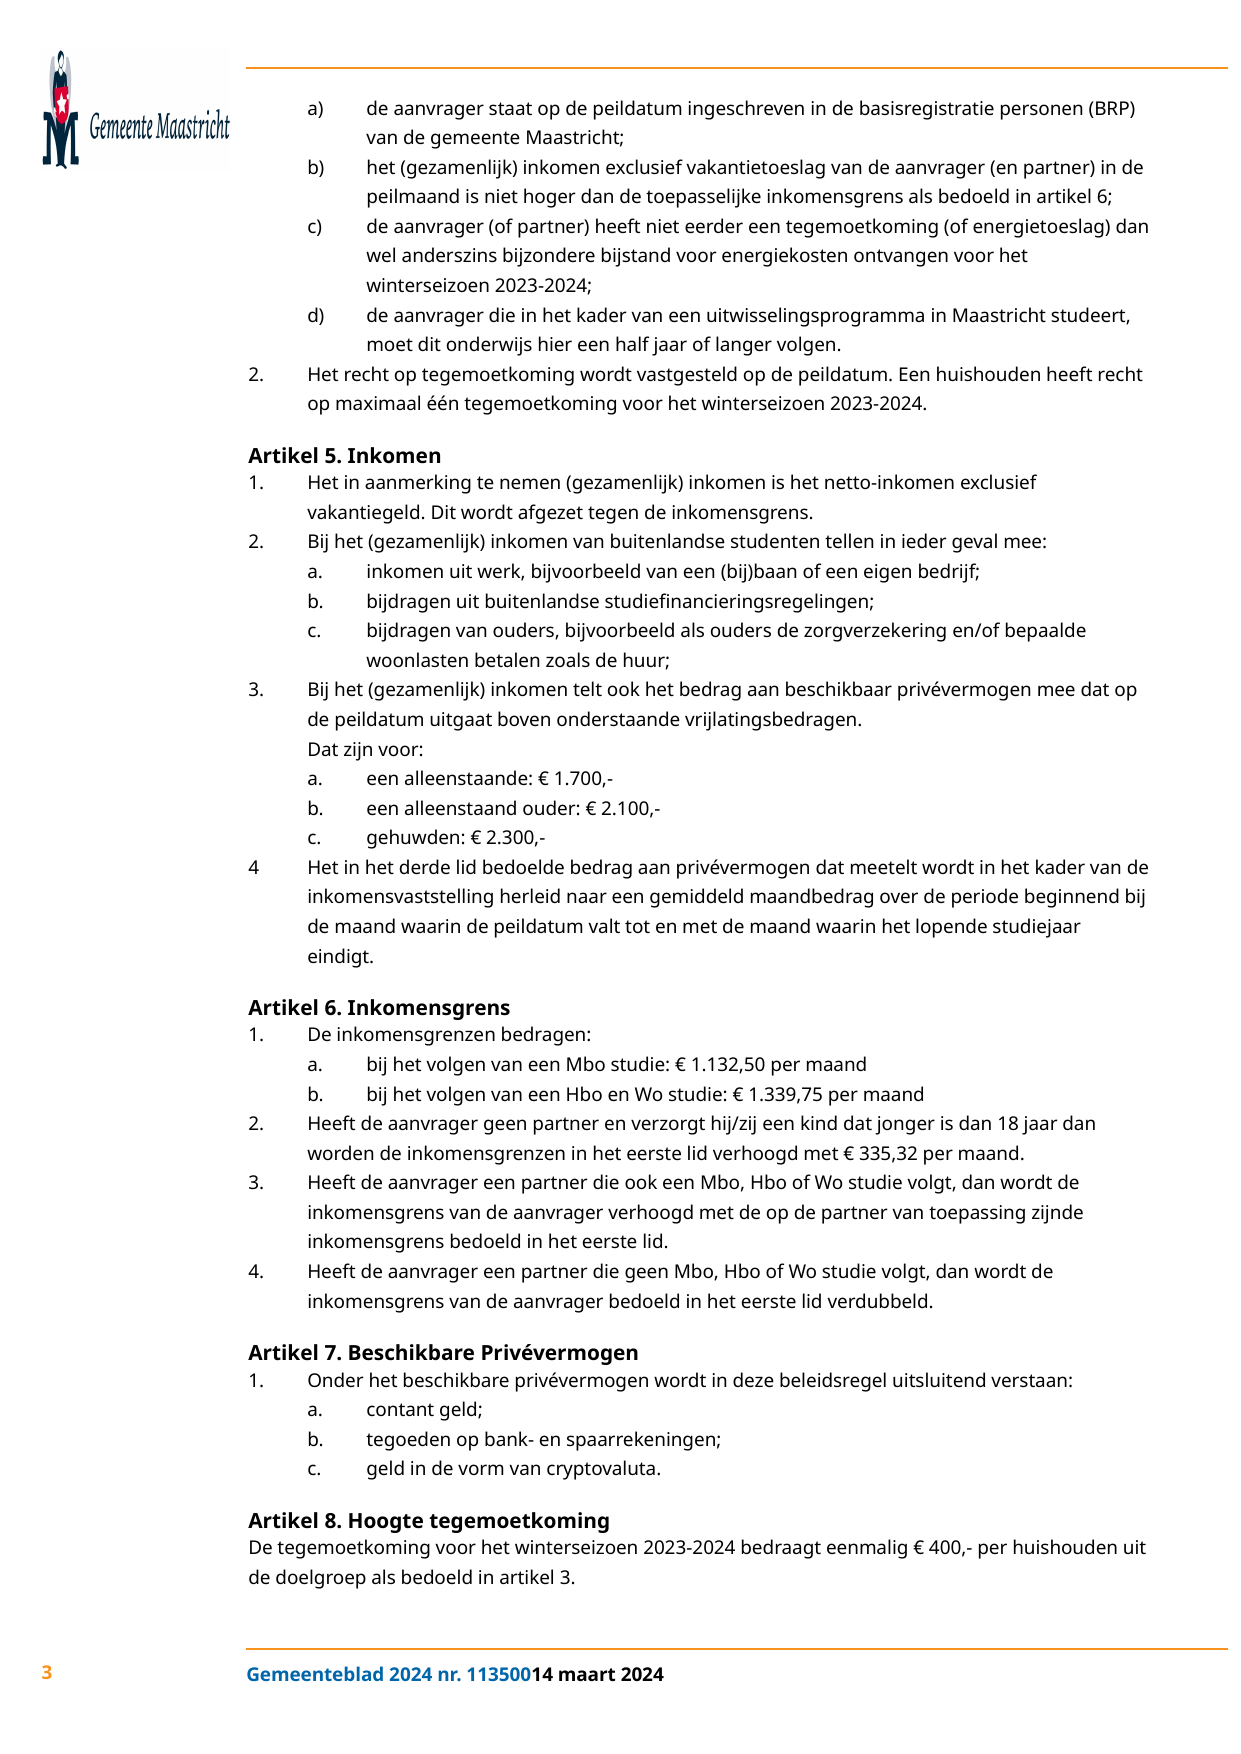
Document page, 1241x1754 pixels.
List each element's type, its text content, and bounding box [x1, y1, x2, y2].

list geld in de vorm van cryptovaluta. [307, 1456, 1152, 1481]
list Bij het (gezamenlijk) inkomen van buitenlandse studenten tellen in ieder geval mee: [248, 529, 1152, 554]
list een alleenstaande: € 1.700,- [307, 765, 1152, 791]
list de aanvrager die in het kader van een uitwisselingsprogramma in Maastricht studeert, moet dit onderwijs hier een half jaar of langer volgen. [307, 302, 1152, 357]
list Onder het beschikbare privévermogen wordt in deze beleidsregel uitsluitend verstaan: [248, 1367, 1152, 1392]
list De inkomensgrenzen bedragen: [248, 1022, 1152, 1047]
list bijdragen uit buitenlandse studiefinancieringsregelingen; [307, 588, 1152, 613]
text Artikel 7. Beschikbare Privévermogen [248, 1338, 1152, 1367]
list Bij het (gezamenlijk) inkomen telt ook het bedrag aan beschikbaar privévermogen mee dat op de peildatum uitgaat boven onderstaande vrijlatingsbedragen. [248, 677, 1152, 732]
list Het in het derde lid bedoelde bedrag aan privévermogen dat meetelt wordt in het kader van de inkomensvaststelling herleid naar een gemiddeld maandbedrag over de periode beginnend bij de maand waarin de peildatum valt tot en met de maand waarin het lopende studiejaar eindigt. [248, 854, 1152, 968]
list de aanvrager staat op de peildatum ingeschreven in de basisregistratie personen (BRP) van de gemeente Maastricht; [307, 95, 1152, 150]
list Heeft de aanvrager een partner die ook een Mbo, Hbo of Wo studie volgt, dan wordt de inkomensgrens van de aanvrager verhoogd met de op de partner van toepassing zijnde inkomensgrens bedoeld in het eerste lid. [248, 1169, 1152, 1254]
list Heeft de aanvrager geen partner en verzorgt hij/zij een kind dat jonger is dan 18 jaar dan worden de inkomensgrenzen in het eerste lid verhoogd met € 335,32 per maand. [248, 1110, 1152, 1166]
list bijdragen van ouders, bijvoorbeeld als ouders de zorgverzekering en/of bepaalde woonlasten betalen zoals de huur; [307, 617, 1152, 673]
list de aanvrager (of partner) heeft niet eerder een tegemoetkoming (of energietoeslag) dan wel anderszins bijzondere bijstand voor energiekosten ontvangen voor het winterseizoen 2023-2024; [307, 213, 1152, 298]
text Artikel 5. Inkomen [248, 441, 1152, 469]
list Het recht op tegemoetkoming wordt vastgesteld op de peildatum. Een huishouden heeft recht op maximaal één tegemoetkoming voor het winterseizoen 2023-2024. [248, 361, 1152, 416]
picture [41, 47, 231, 172]
list bij het volgen van een Hbo en Wo studie: € 1.339,75 per maand [307, 1081, 1152, 1107]
list tegoeden op bank- en spaarrekeningen; [307, 1426, 1152, 1452]
list Dat zijn voor: [248, 736, 1152, 761]
list inkomen uit werk, bijvoorbeeld van een (bij)baan of een eigen bedrijf; [307, 558, 1152, 584]
list Het in aanmerking te nemen (gezamenlijk) inkomen is het netto-inkomen exclusief vakantiegeld. Dit wordt afgezet tegen de inkomensgrens. [248, 469, 1152, 525]
list Heeft de aanvrager een partner die geen Mbo, Hbo of Wo studie volgt, dan wordt de inkomensgrens van de aanvrager bedoeld in het eerste lid verdubbeld. [248, 1258, 1152, 1314]
list een alleenstaand ouder: € 2.100,- [307, 795, 1152, 821]
list contant geld; [307, 1396, 1152, 1422]
text De tegemoetkoming voor het winterseizoen 2023-2024 bedraagt eenmalig € 400,- per huishouden uit de doelgroep als bedoeld in artikel 3. [248, 1534, 1152, 1590]
list bij het volgen van een Mbo studie: € 1.132,50 per maand [307, 1051, 1152, 1077]
text Artikel 8. Hoogte tegemoetkoming [248, 1506, 1152, 1534]
list het (gezamenlijk) inkomen exclusief vakantietoeslag van de aanvrager (en partner) in de peilmaand is niet hoger dan de toepasselijke inkomensgrens als bedoeld in artikel 6; [307, 154, 1152, 209]
list gehuwden: € 2.300,- [307, 824, 1152, 850]
text Artikel 6. Inkomensgrens [248, 993, 1152, 1022]
